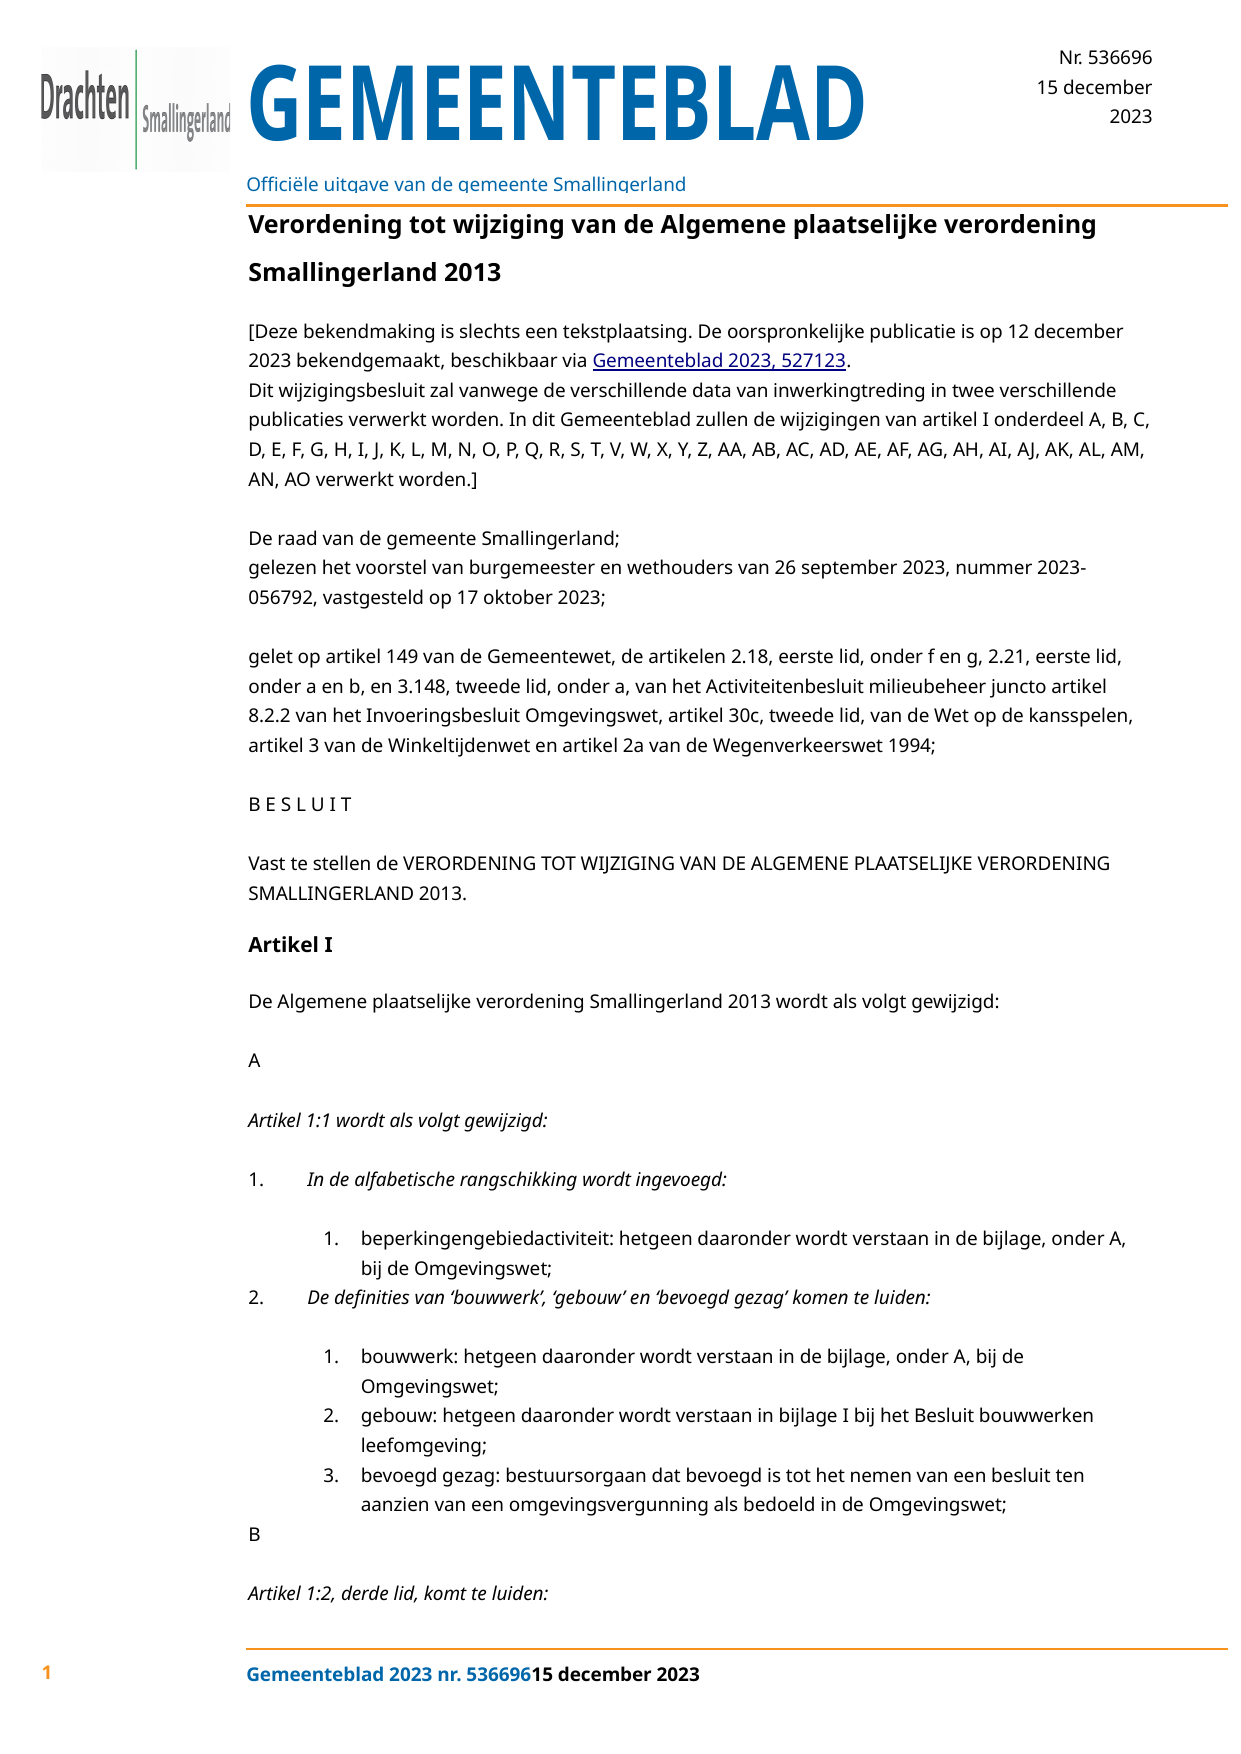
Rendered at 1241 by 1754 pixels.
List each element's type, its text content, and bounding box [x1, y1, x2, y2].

text gelet op artikel 149 van de Gemeentewet, de artikelen 2.18, eerste lid, onder f en g, 2.21, eerste lid, onder a en b, en 3.148, tweede lid, onder a, van het Activiteitenbesluit milieubeheer juncto artikel 8.2.2 van het Invoeringsbesluit Omgevingswet, artikel 30c, tweede lid, van de Wet op de kansspelen, artikel 3 van de Winkeltijdenwet en artikel 2a van de Wegenverkeerswet 1994; [248, 643, 1152, 758]
text Artikel I [248, 930, 1152, 959]
text De Algemene plaatselijke verordening Smallingerland 2013 wordt als volgt gewijzigd: [248, 988, 1152, 1014]
list gebouw: hetgeen daaronder wordt verstaan in bijlage I bij het Besluit bouwwerken leefomgeving; [323, 1403, 1152, 1458]
text De raad van de gemeente Smallingerland; [248, 525, 1152, 551]
text A [248, 1048, 1152, 1073]
list beperkingengebiedactiviteit: hetgeen daaronder wordt verstaan in de bijlage, onder A, bij de Omgevingswet; [323, 1225, 1152, 1280]
text Artikel 1:1 wordt als volgt gewijzigd: [248, 1107, 1152, 1132]
text Verordening tot wijziging van de Algemene plaatselijke verordening Smallingerland 2013 [248, 207, 1152, 288]
list bouwwerk: hetgeen daaronder wordt verstaan in de bijlage, onder A, bij de Omgevingswet; [323, 1343, 1152, 1399]
text Dit wijzigingsbesluit zal vanwege de verschillende data van inwerkingtreding in twee verschillende publicaties verwerkt worden. In dit Gemeenteblad zullen de wijzigingen van artikel I onderdeel A, B, C, D, E, F, G, H, I, J, K, L, M, N, O, P, Q, R, S, T, V, W, X, Y, Z, AA, AB, AC, AD, AE, AF, AG, AH, AI, AJ, AK, AL, AM, AN, AO verwerkt worden.] [248, 377, 1152, 492]
picture [41, 47, 231, 172]
text B E S L U I T [248, 791, 1152, 817]
text Vast te stellen de VERORDENING TOT WIJZIGING VAN DE ALGEMENE PLAATSELIJKE VERORDENING SMALLINGERLAND 2013. [248, 850, 1152, 906]
text gelezen het voorstel van burgemeester en wethouders van 26 september 2023, nummer 2023-056792, vastgesteld op 17 oktober 2023; [248, 554, 1152, 610]
text [Deze bekendmaking is slechts een tekstplaatsing. De oorspronkelijke publicatie is op 12 december 2023 bekendgemaakt, beschikbaar via Gemeenteblad 2023, 527123. [248, 318, 1152, 373]
text Artikel 1:2, derde lid, komt te luiden: [248, 1580, 1152, 1606]
list In de alfabetische rangschikking wordt ingevoegd: [248, 1166, 1152, 1192]
list bevoegd gezag: bestuursorgaan dat bevoegd is tot het nemen van een besluit ten aanzien van een omgevingsvergunning als bedoeld in de Omgevingswet; [323, 1462, 1152, 1517]
text B [248, 1521, 1152, 1547]
list De definities van ‘bouwwerk’, ‘gebouw’ en ‘bevoegd gezag’ komen te luiden: [248, 1284, 1152, 1310]
